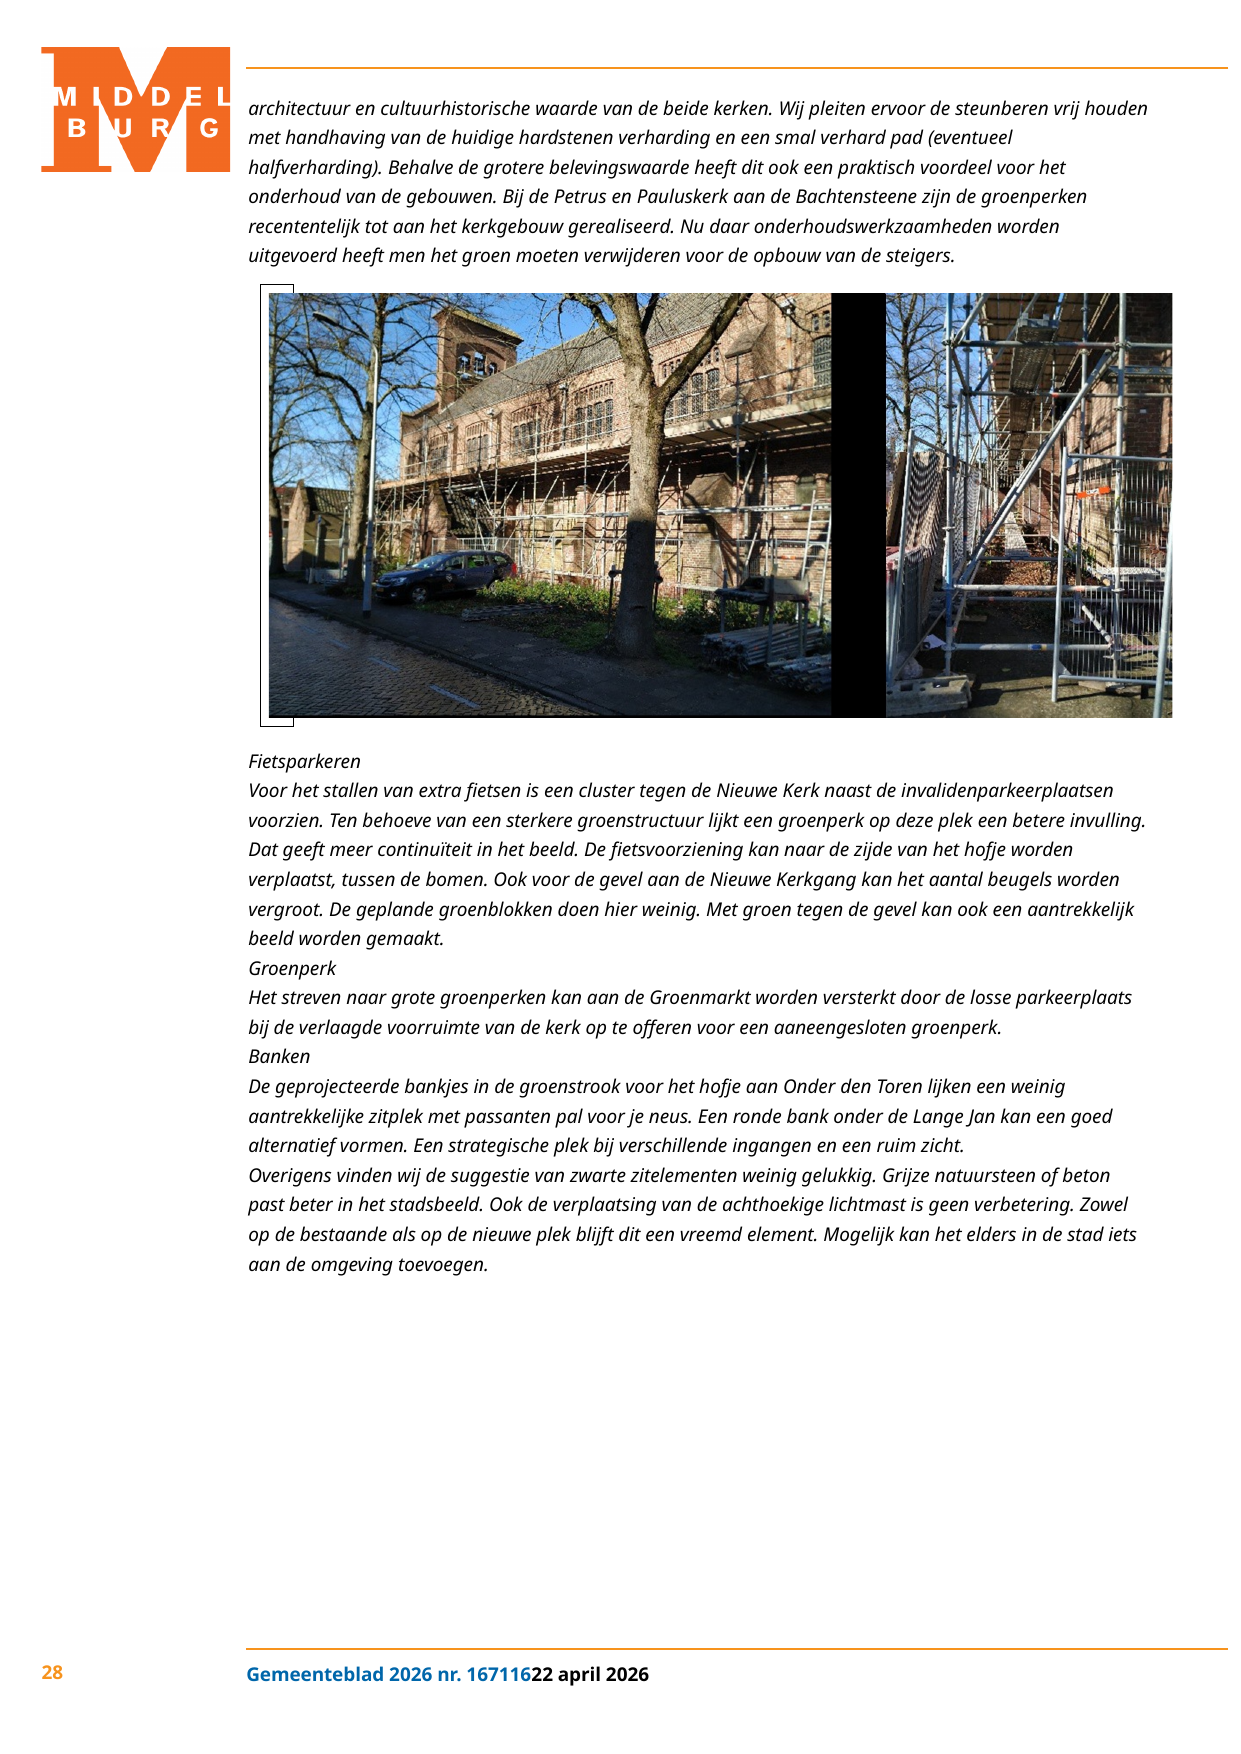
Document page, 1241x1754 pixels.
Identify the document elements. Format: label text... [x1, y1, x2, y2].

text Groenperk [248, 955, 1152, 981]
picture [41, 47, 231, 172]
text Banken [248, 1044, 1152, 1069]
text De geprojecteerde bankjes in de groenstrook voor het hofje aan Onder den Toren lijken een weinig aantrekkelijke zitplek met passanten pal voor je neus. Een ronde bank onder de Lange Jan kan een goed alternatief vormen. Een strategische plek bij verschillende ingangen en een ruim zicht. [248, 1073, 1152, 1158]
picture [268, 293, 1173, 718]
text architectuur en cultuurhistorische waarde van de beide kerken. Wij pleiten ervoor de steunberen vrij houden met handhaving van de huidige hardstenen verharding en een smal verhard pad (eventueel halfverharding). Behalve de grotere belevingswaarde heeft dit ook een praktisch voordeel voor het onderhoud van de gebouwen. Bij de Petrus en Pauluskerk aan de Bachtensteene zijn de groenperken recententelijk tot aan het kerkgebouw gerealiseerd. Nu daar onderhoudswerkzaamheden worden uitgevoerd heeft men het groen moeten verwijderen voor de opbouw van de steigers. [248, 95, 1152, 268]
text Overigens vinden wij de suggestie van zwarte zitelementen weinig gelukkig. Grijze natuursteen of beton past beter in het stadsbeeld. Ook de verplaatsing van de achthoekige lichtmast is geen verbetering. Zowel op de bestaande als op de nieuwe plek blijft dit een vreemd element. Mogelijk kan het elders in de stad iets aan de omgeving toevoegen. [248, 1162, 1152, 1277]
text Fietsparkeren [248, 748, 1152, 774]
text Het streven naar grote groenperken kan aan de Groenmarkt worden versterkt door de losse parkeerplaats bij de verlaagde voorruimte van de kerk op te offeren voor een aaneengesloten groenperk. [248, 984, 1152, 1040]
text Voor het stallen van extra fietsen is een cluster tegen de Nieuwe Kerk naast de invalidenparkeerplaatsen voorzien. Ten behoeve van een sterkere groenstructuur lijkt een groenperk op deze plek een betere invulling. Dat geeft meer continuïteit in het beeld. De fietsvoorziening kan naar de zijde van het hofje worden verplaatst, tussen de bomen. Ook voor de gevel aan de Nieuwe Kerkgang kan het aantal beugels worden vergroot. De geplande groenblokken doen hier weinig. Met groen tegen de gevel kan ook een aantrekkelijk beeld worden gemaakt. [248, 777, 1152, 951]
